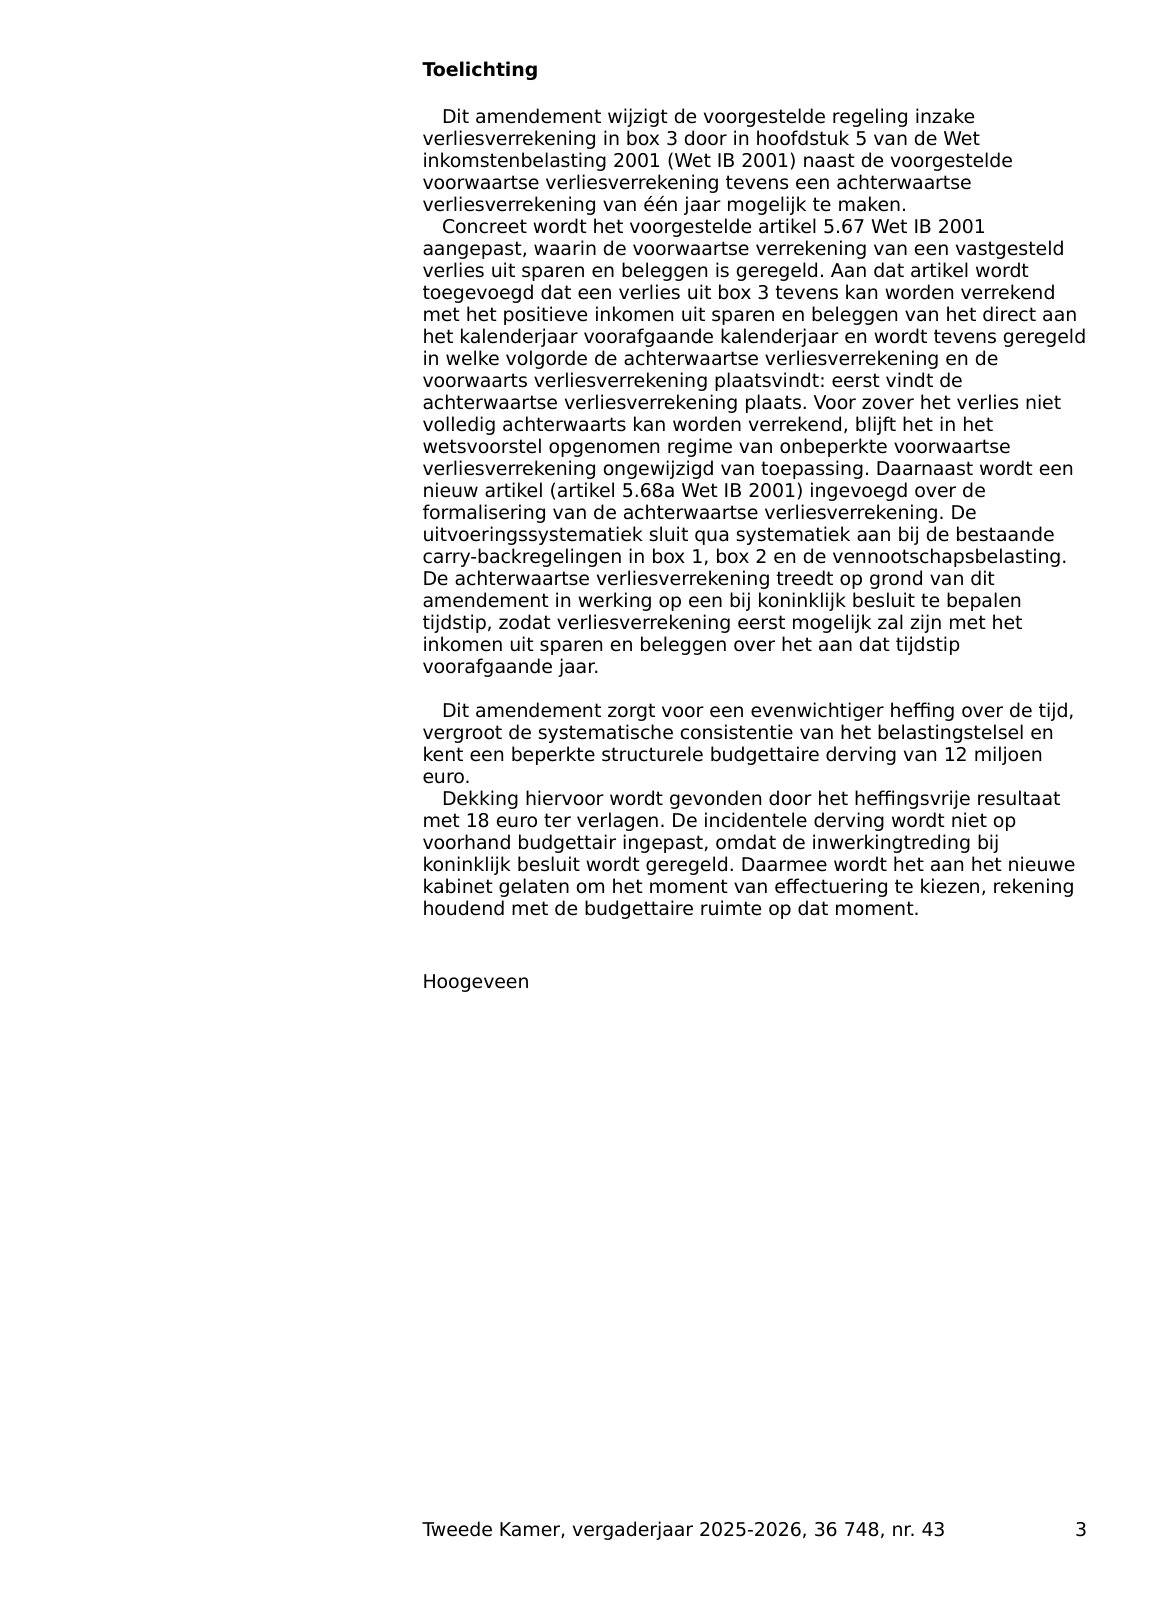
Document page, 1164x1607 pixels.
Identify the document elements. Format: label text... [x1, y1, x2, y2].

subtitle Toelichting [422, 59, 1087, 81]
text Hoogeveen [422, 949, 1087, 993]
text Concreet wordt het voorgestelde artikel 5.67 Wet IB 2001 aangepast, waarin de voorwaartse verrekening van een vastgesteld verlies uit sparen en beleggen is geregeld. Aan dat artikel wordt toegevoegd dat een verlies uit box 3 tevens kan worden verrekend met het positieve inkomen uit sparen en beleggen van het direct aan het kalenderjaar voorafgaande kalenderjaar en wordt tevens geregeld in welke volgorde de achterwaartse verliesverrekening en de voorwaarts verliesverrekening plaatsvindt: eerst vindt de achterwaartse verliesverrekening plaats. Voor zover het verlies niet volledig achterwaarts kan worden verrekend, blijft het in het wetsvoorstel opgenomen regime van onbeperkte voorwaartse verliesverrekening ongewijzigd van toepassing. Daarnaast wordt een nieuw artikel (artikel 5.68a Wet IB 2001) ingevoegd over de formalisering van de achterwaartse verliesverrekening. De uitvoeringssystematiek sluit qua systematiek aan bij de bestaande carry-backregelingen in box 1, box 2 en de vennootschapsbelasting. De achterwaartse verliesverrekening treedt op grond van dit amendement in werking op een bij koninklijk besluit te bepalen tijdstip, zodat verliesverrekening eerst mogelijk zal zijn met het inkomen uit sparen en beleggen over het aan dat tijdstip voorafgaande jaar. [422, 216, 1087, 677]
text Dit amendement wijzigt de voorgestelde regeling inzake verliesverrekening in box 3 door in hoofdstuk 5 van de Wet inkomstenbelasting 2001 (Wet IB 2001) naast de voorgestelde voorwaartse verliesverrekening tevens een achterwaartse verliesverrekening van één jaar mogelijk te maken. [422, 106, 1087, 216]
text Dekking hiervoor wordt gevonden door het heffingsvrije resultaat met 18 euro ter verlagen. De incidentele derving wordt niet op voorhand budgettair ingepast, omdat de inwerkingtreding bij koninklijk besluit wordt geregeld. Daarmee wordt het aan het nieuwe kabinet gelaten om het moment van effectuering te kiezen, rekening houdend met de budgettaire ruimte op dat moment. [422, 788, 1087, 919]
text Dit amendement zorgt voor een evenwichtiger heffing over de tijd, vergroot de systematische consistentie van het belastingstelsel en kent een beperkte structurele budgettaire derving van 12 miljoen euro. [422, 700, 1087, 788]
